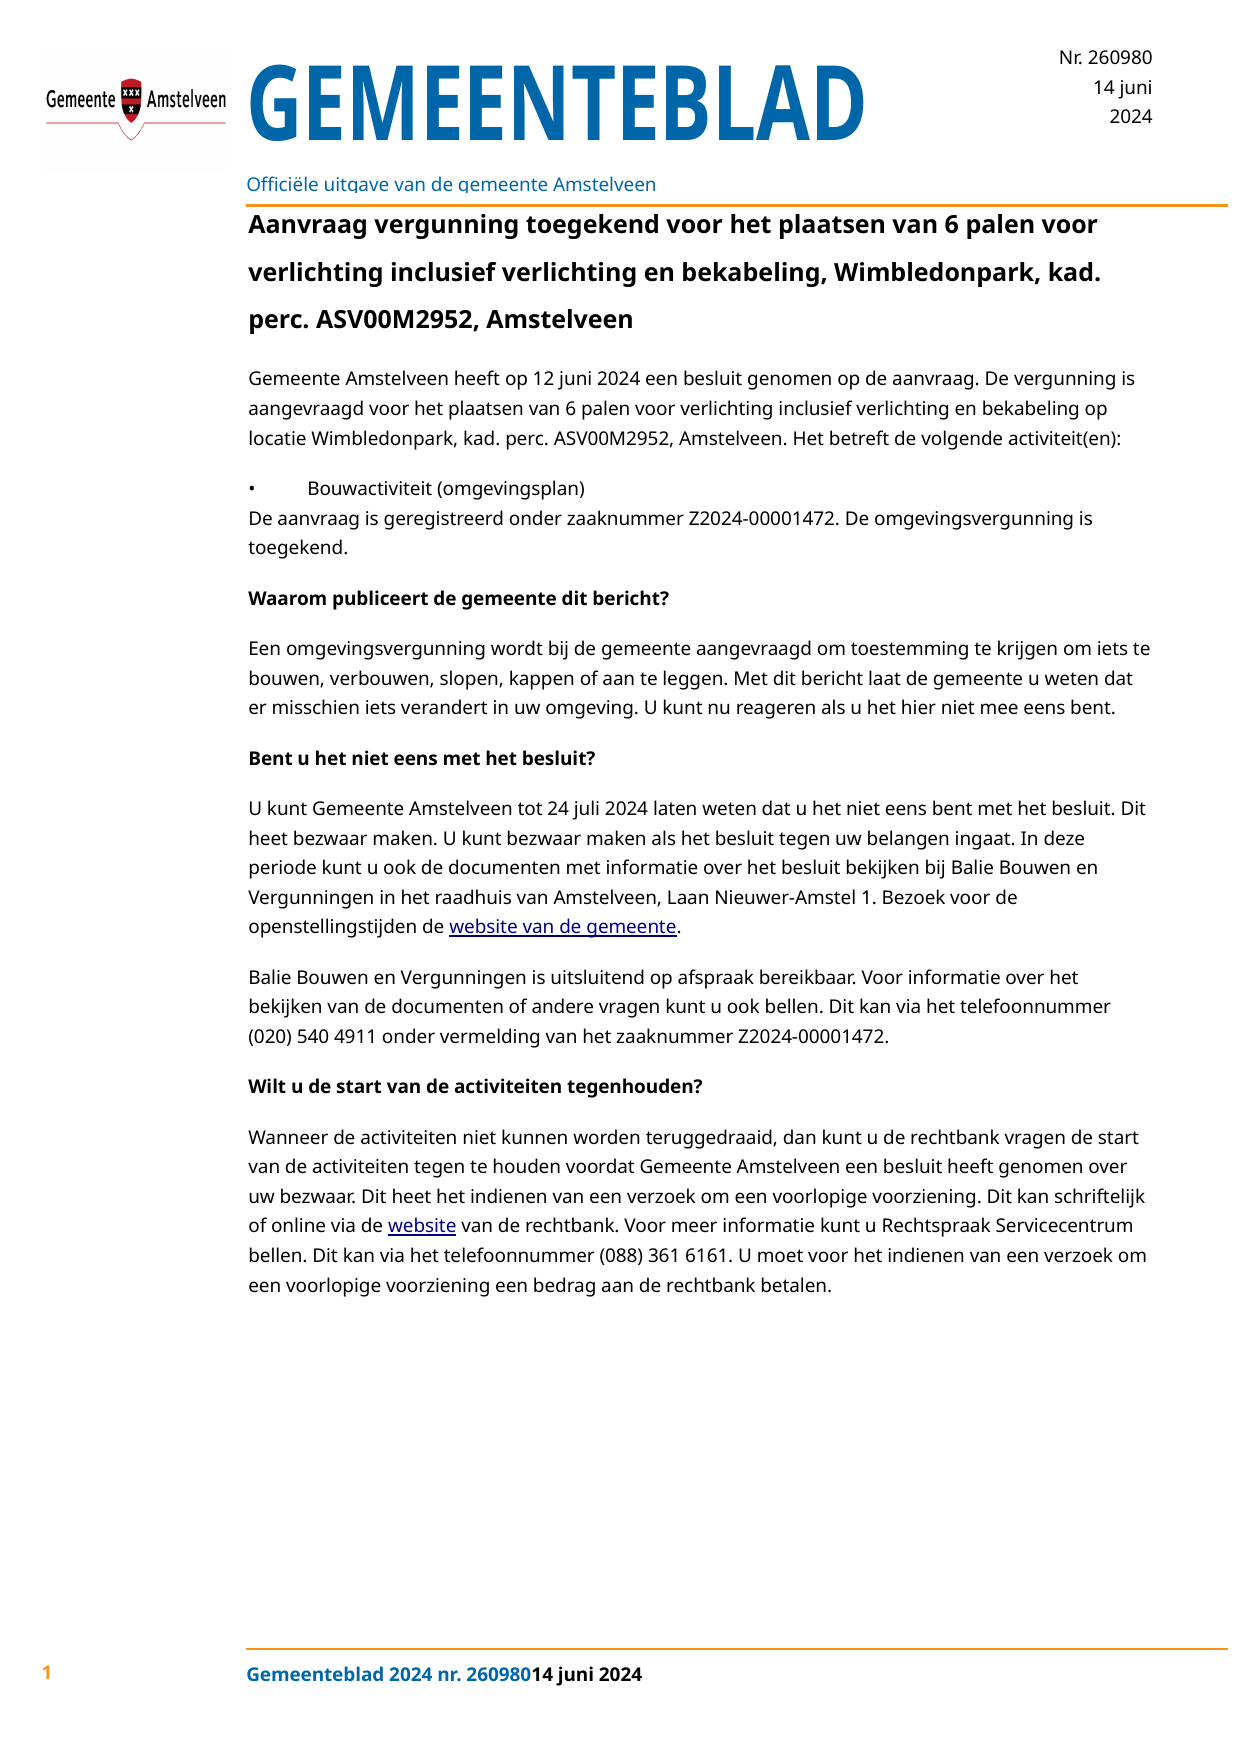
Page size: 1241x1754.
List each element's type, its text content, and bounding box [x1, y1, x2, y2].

text Waarom publiceert de gemeente dit bericht? [248, 585, 1152, 610]
text Balie Bouwen en Vergunningen is uitsluitend op afspraak bereikbaar. Voor informatie over het bekijken van de documenten of andere vragen kunt u ook bellen. Dit kan via het telefoonnummer (020) 540 4911 onder vermelding van het zaaknummer Z2024-00001472. [248, 964, 1152, 1049]
text Aanvraag vergunning toegekend voor het plaatsen van 6 palen voor verlichting inclusief verlichting en bekabeling, Wimbledonpark, kad. perc. ASV00M2952, Amstelveen [248, 207, 1152, 336]
text Een omgevingsvergunning wordt bij de gemeente aangevraagd om toestemming te krijgen om iets te bouwen, verbouwen, slopen, kappen of aan te leggen. Met dit bericht laat de gemeente u weten dat er misschien iets verandert in uw omgeving. U kunt nu reageren als u het hier niet mee eens bent. [248, 635, 1152, 720]
text Bent u het niet eens met het besluit? [248, 745, 1152, 770]
text Wilt u de start van de activiteiten tegenhouden? [248, 1073, 1152, 1099]
text Wanneer de activiteiten niet kunnen worden teruggedraaid, dan kunt u de rechtbank vragen de start van de activiteiten tegen te houden voordat Gemeente Amstelveen een besluit heeft genomen over uw bezwaar. Dit heet het indienen van een verzoek om een voorlopige voorziening. Dit kan schriftelijk of online via de website van de rechtbank. Voor meer informatie kunt u Rechtspraak Servicecentrum bellen. Dit kan via het telefoonnummer (088) 361 6161. U moet voor het indienen van een verzoek om een voorlopige voorziening een bedrag aan de rechtbank betalen. [248, 1124, 1152, 1297]
list Bouwactiviteit (omgevingsplan) [248, 475, 1152, 501]
text De aanvraag is geregistreerd onder zaaknummer Z2024-00001472. De omgevingsvergunning is toegekend. [248, 505, 1152, 560]
picture [41, 47, 231, 172]
text Gemeente Amstelveen heeft op 12 juni 2024 een besluit genomen op de aanvraag. De vergunning is aangevraagd voor het plaatsen van 6 palen voor verlichting inclusief verlichting en bekabeling op locatie Wimbledonpark, kad. perc. ASV00M2952, Amstelveen. Het betreft de volgende activiteit(en): [248, 366, 1152, 450]
text U kunt Gemeente Amstelveen tot 24 juli 2024 laten weten dat u het niet eens bent met het besluit. Dit heet bezwaar maken. U kunt bezwaar maken als het besluit tegen uw belangen ingaat. In deze periode kunt u ook de documenten met informatie over het besluit bekijken bij Balie Bouwen en Vergunningen in het raadhuis van Amstelveen, Laan Nieuwer-Amstel 1. Bezoek voor de openstellingstijden de website van de gemeente. [248, 795, 1152, 939]
